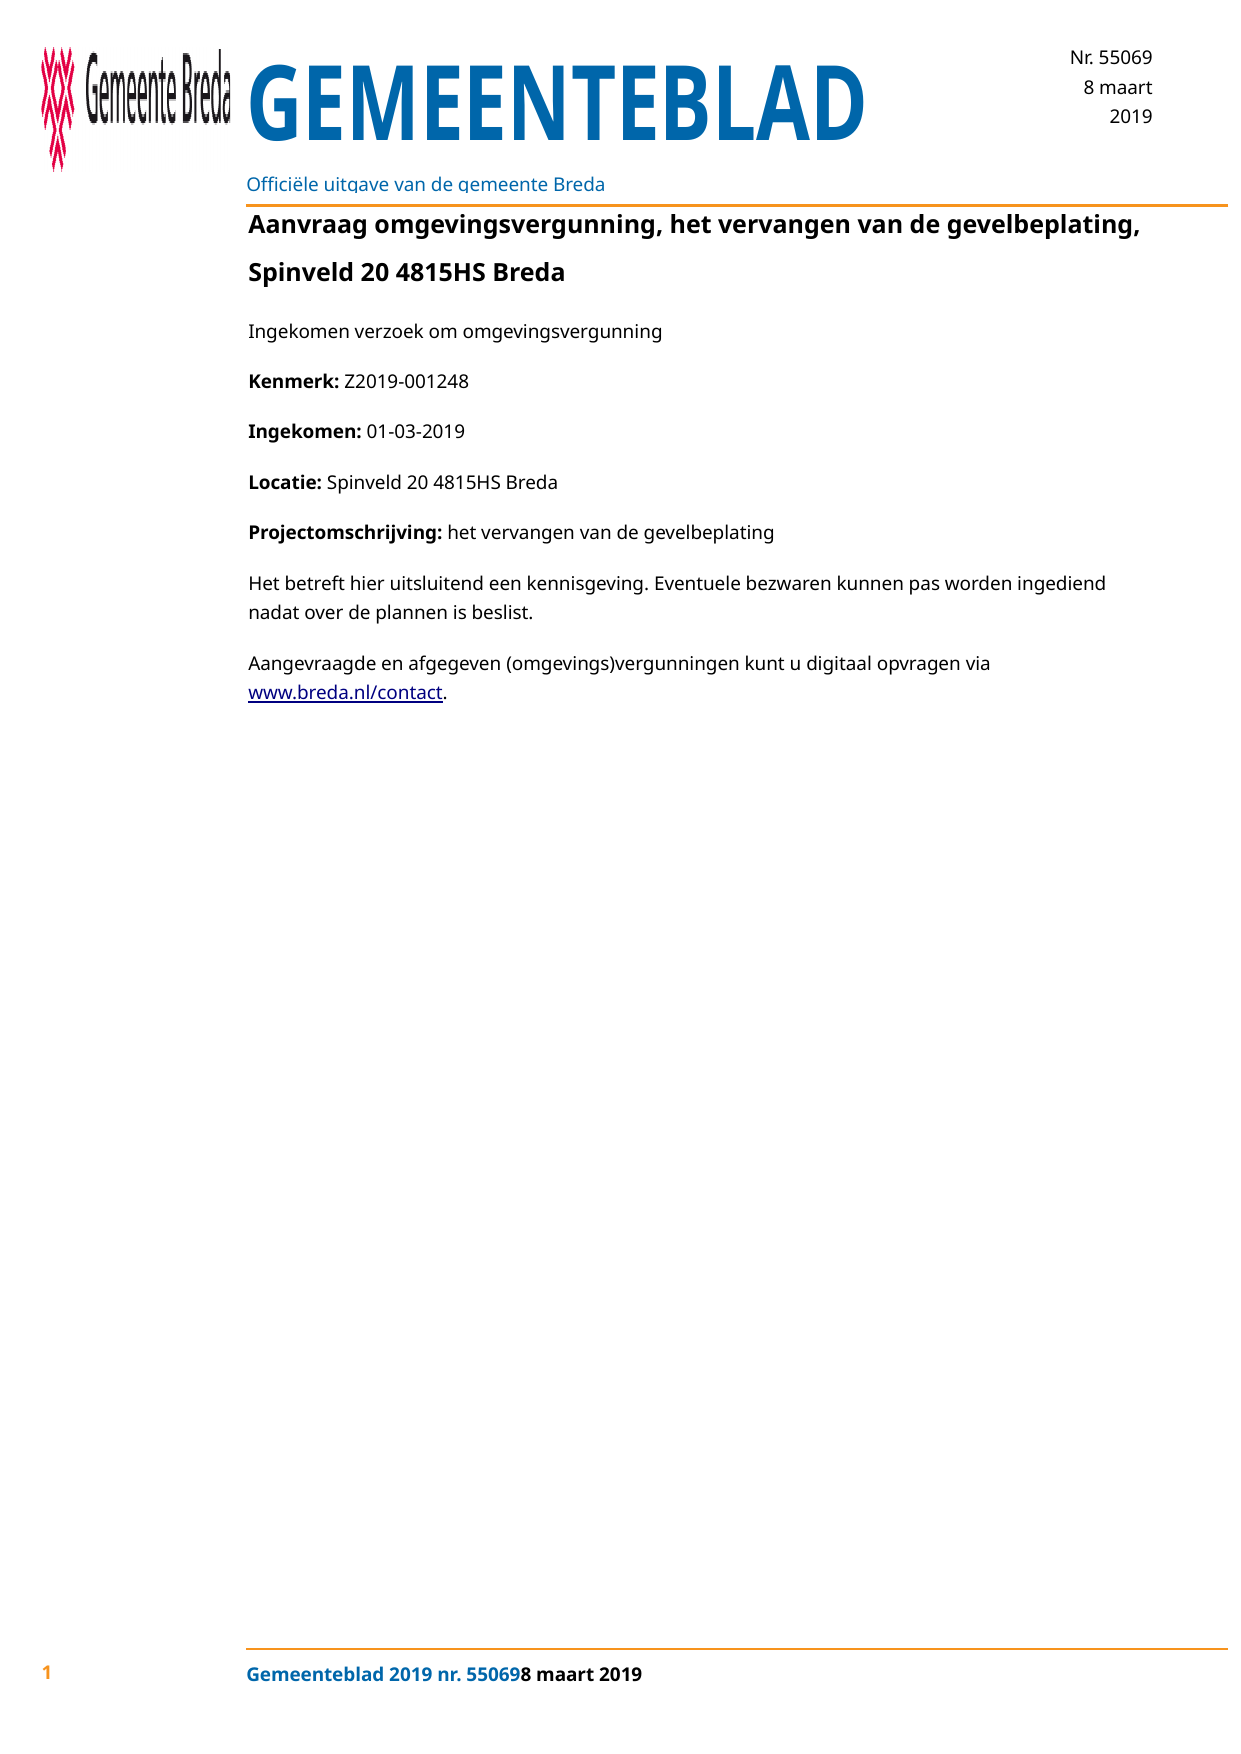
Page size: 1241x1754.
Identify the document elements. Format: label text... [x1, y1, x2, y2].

text Ingekomen: 01-03-2019 [248, 419, 1152, 444]
text Aangevraagde en afgegeven (omgevings)vergunningen kunt u digitaal opvragen via www.breda.nl/contact. [248, 650, 1152, 705]
text Ingekomen verzoek om omgevingsvergunning [248, 318, 1152, 344]
text Het betreft hier uitsluitend een kennisgeving. Eventuele bezwaren kunnen pas worden ingediend nadat over de plannen is beslist. [248, 570, 1152, 625]
text Projectomschrijving: het vervangen van de gevelbeplating [248, 519, 1152, 545]
text Aanvraag omgevingsvergunning, het vervangen van de gevelbeplating, Spinveld 20 4815HS Breda [248, 207, 1152, 288]
text Locatie: Spinveld 20 4815HS Breda [248, 469, 1152, 495]
picture [41, 47, 231, 172]
text Kenmerk: Z2019-001248 [248, 368, 1152, 394]
